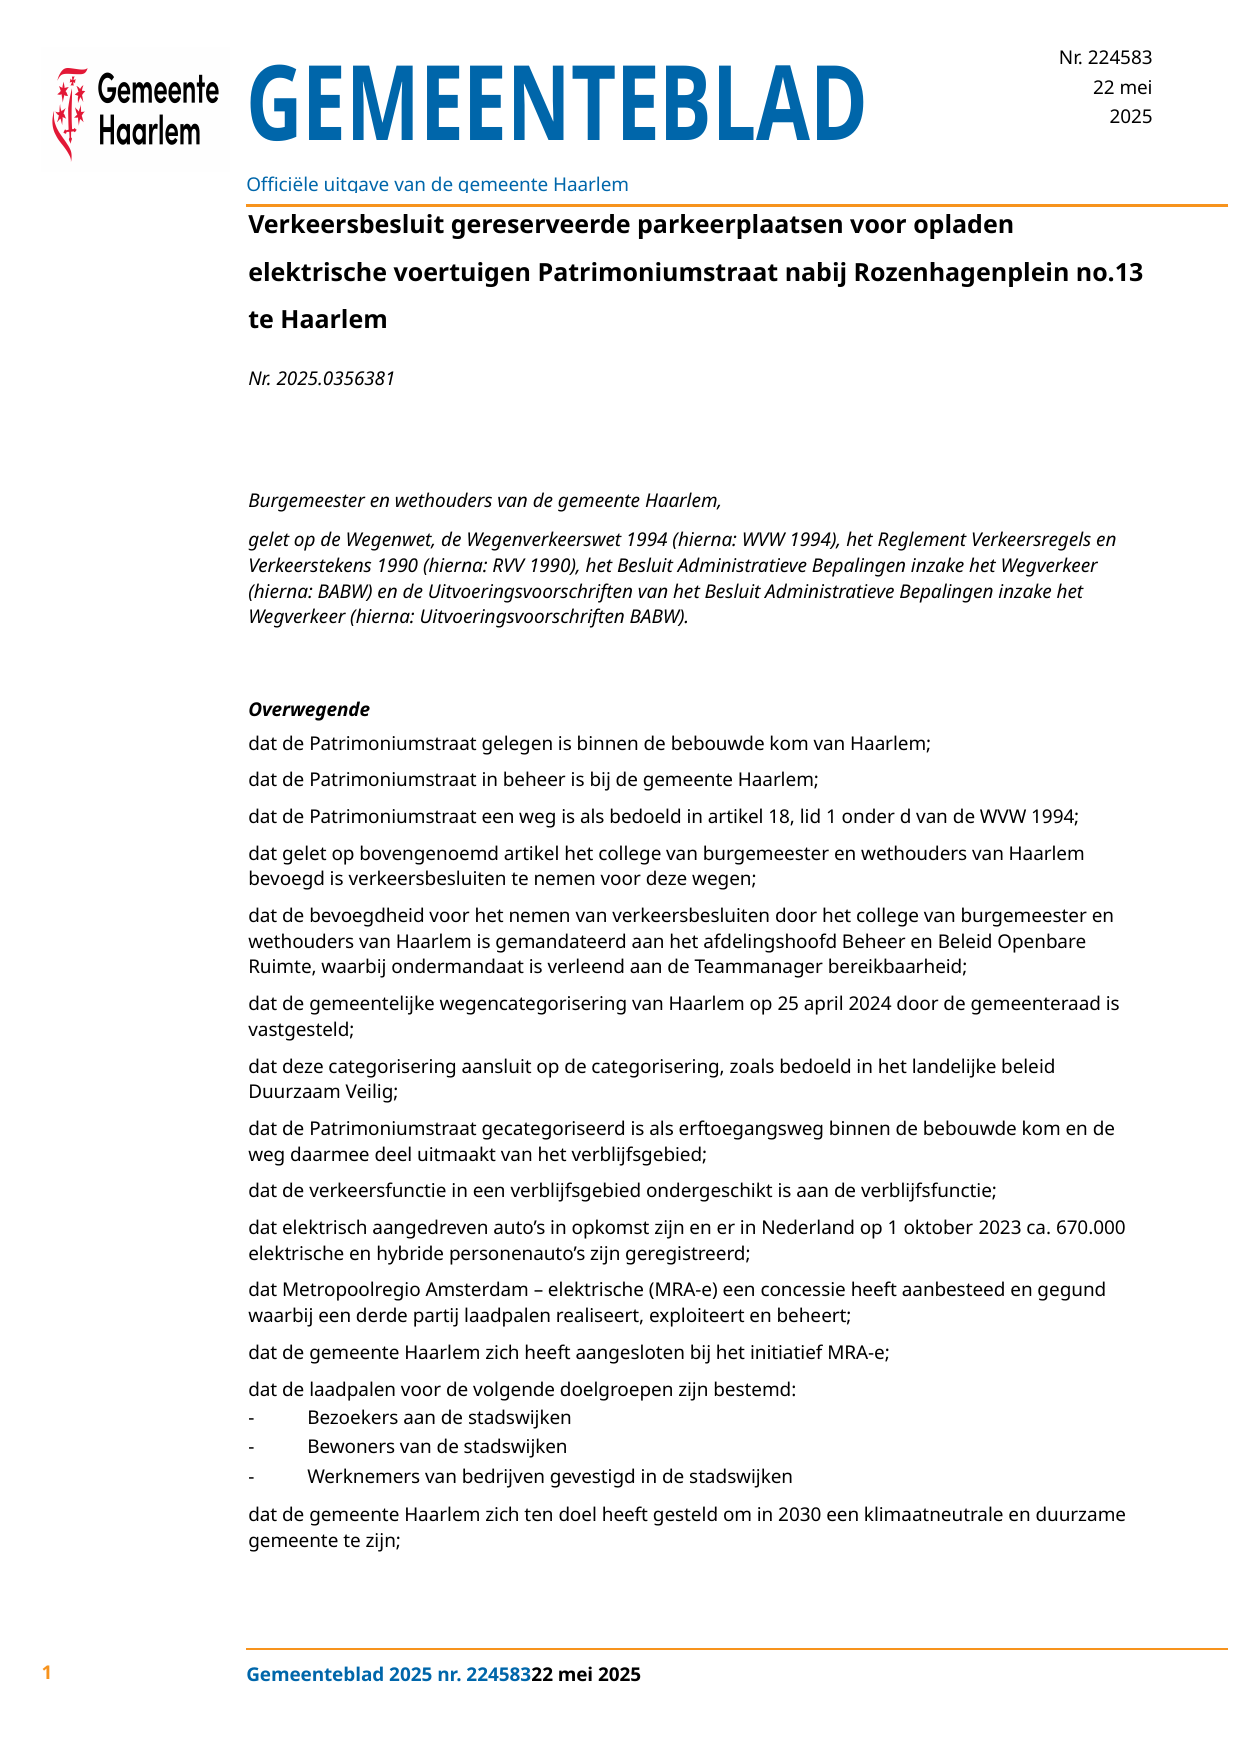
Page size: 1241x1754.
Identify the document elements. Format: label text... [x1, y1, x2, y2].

list Bezoekers aan de stadswijken [248, 1404, 1152, 1430]
text Overwegende [248, 696, 1152, 722]
text dat de gemeentelijke wegencategorisering van Haarlem op 25 april 2024 door de gemeenteraad is vastgesteld; [248, 990, 1152, 1042]
text dat de Patrimoniumstraat in beheer is bij de gemeente Haarlem; [248, 767, 1152, 792]
list Bewoners van de stadswijken [248, 1434, 1152, 1459]
text gelet op de Wegenwet, de Wegenverkeerswet 1994 (hierna: WVW 1994), het Reglement Verkeersregels en Verkeerstekens 1990 (hierna: RVV 1990), het Besluit Administratieve Bepalingen inzake het Wegverkeer (hierna: BABW) en de Uitvoeringsvoorschriften van het Besluit Administratieve Bepalingen inzake het Wegverkeer (hierna: Uitvoeringsvoorschriften BABW). [248, 527, 1152, 629]
picture [41, 47, 231, 172]
text Verkeersbesluit gereserveerde parkeerplaatsen voor opladen elektrische voertuigen Patrimoniumstraat nabij Rozenhagenplein no.13 te Haarlem [248, 207, 1152, 336]
text dat de bevoegdheid voor het nemen van verkeersbesluiten door het college van burgemeester en wethouders van Haarlem is gemandateerd aan het afdelingshoofd Beheer en Beleid Openbare Ruimte, waarbij ondermandaat is verleend aan de Teammanager bereikbaarheid; [248, 902, 1152, 979]
text Nr. 2025.0356381 [248, 366, 1152, 391]
text dat gelet op bovengenoemd artikel het college van burgemeester en wethouders van Haarlem bevoegd is verkeersbesluiten te nemen voor deze wegen; [248, 840, 1152, 891]
list Werknemers van bedrijven gevestigd in de stadswijken [248, 1463, 1152, 1489]
text dat deze categorisering aansluit op de categorisering, zoals bedoeld in het landelijke beleid Duurzaam Veilig; [248, 1053, 1152, 1104]
text dat de gemeente Haarlem zich heeft aangesloten bij het initiatief MRA-e; [248, 1339, 1152, 1365]
text dat elektrisch aangedreven auto’s in opkomst zijn en er in Nederland op 1 oktober 2023 ca. 670.000 elektrische en hybride personenauto’s zijn geregistreerd; [248, 1214, 1152, 1266]
text dat de Patrimoniumstraat gecategoriseerd is als erftoegangsweg binnen de bebouwde kom en de weg daarmee deel uitmaakt van het verblijfsgebied; [248, 1115, 1152, 1167]
text Burgemeester en wethouders van de gemeente Haarlem, [248, 487, 1152, 513]
text dat de gemeente Haarlem zich ten doel heeft gesteld om in 2030 een klimaatneutrale en duurzame gemeente te zijn; [248, 1501, 1152, 1553]
text dat de Patrimoniumstraat gelegen is binnen de bebouwde kom van Haarlem; [248, 730, 1152, 756]
text dat de verkeersfunctie in een verblijfsgebied ondergeschikt is aan de verblijfsfunctie; [248, 1178, 1152, 1203]
text dat Metropoolregio Amsterdam – elektrische (MRA-e) een concessie heeft aanbesteed en gegund waarbij een derde partij laadpalen realiseert, exploiteert en beheert; [248, 1277, 1152, 1328]
text dat de Patrimoniumstraat een weg is als bedoeld in artikel 18, lid 1 onder d van de WVW 1994; [248, 803, 1152, 829]
text dat de laadpalen voor de volgende doelgroepen zijn bestemd: [248, 1376, 1152, 1401]
